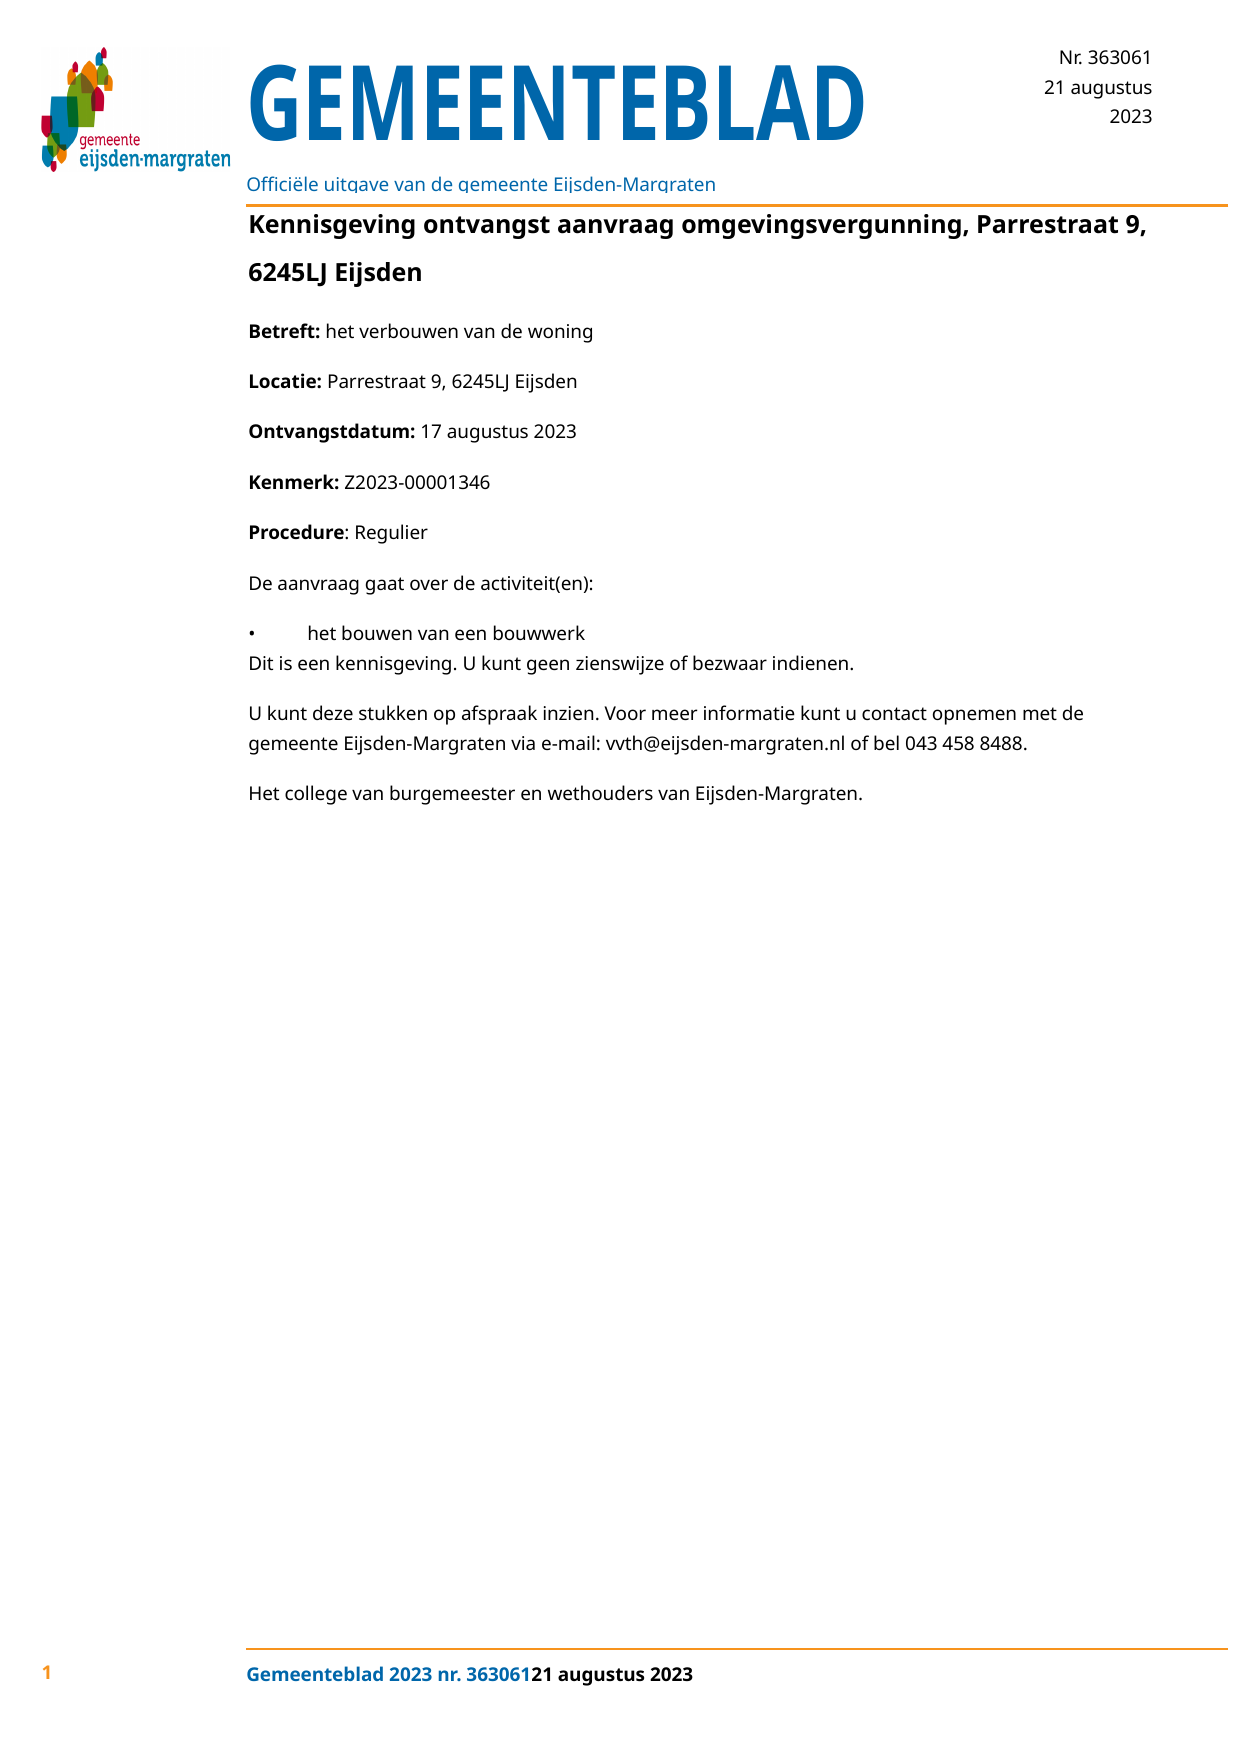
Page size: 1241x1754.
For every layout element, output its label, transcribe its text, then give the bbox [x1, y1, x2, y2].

text Kennisgeving ontvangst aanvraag omgevingsvergunning, Parrestraat 9, 6245LJ Eijsden [248, 207, 1152, 288]
text Dit is een kennisgeving. U kunt geen zienswijze of bezwaar indienen. [248, 650, 1152, 676]
text Procedure: Regulier [248, 519, 1152, 545]
picture [41, 47, 231, 172]
text Betreft: het verbouwen van de woning [248, 318, 1152, 344]
text Kenmerk: Z2023-00001346 [248, 469, 1152, 495]
text Het college van burgemeester en wethouders van Eijsden-Margraten. [248, 780, 1152, 806]
text Locatie: Parrestraat 9, 6245LJ Eijsden [248, 368, 1152, 394]
text Ontvangstdatum: 17 augustus 2023 [248, 419, 1152, 444]
text De aanvraag gaat over de activiteit(en): [248, 570, 1152, 596]
text U kunt deze stukken op afspraak inzien. Voor meer informatie kunt u contact opnemen met de gemeente Eijsden-Margraten via e-mail: vvth@eijsden-margraten.nl of bel 043 458 8488. [248, 700, 1152, 756]
list het bouwen van een bouwwerk [248, 620, 1152, 646]
